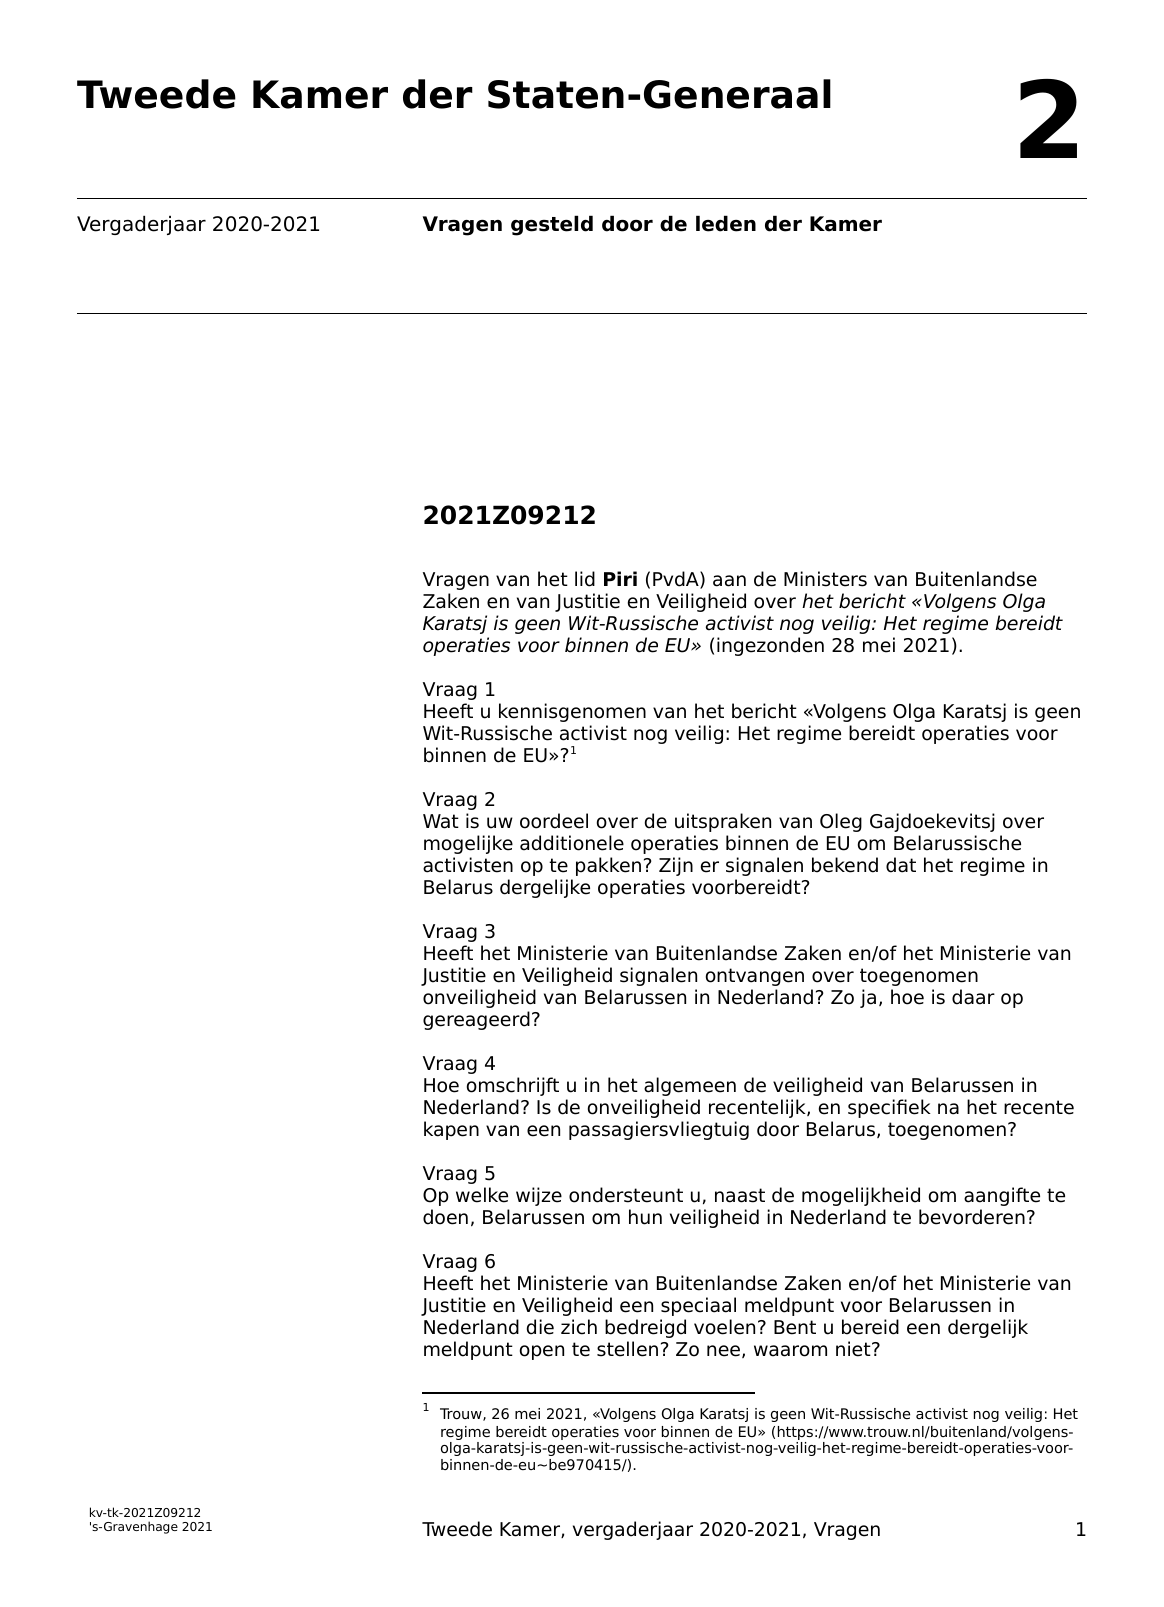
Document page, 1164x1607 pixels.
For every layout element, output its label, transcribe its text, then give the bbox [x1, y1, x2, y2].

text Heeft het Ministerie van Buitenlandse Zaken en/of het Ministerie van Justitie en Veiligheid een speciaal meldpunt voor Belarussen in Nederland die zich bedreigd voelen? Bent u bereid een dergelijk meldpunt open te stellen? Zo nee, waarom niet? [422, 1273, 1087, 1361]
text Trouw, 26 mei 2021, «Volgens Olga Karatsj is geen Wit-Russische activist nog veilig: Het regime bereidt operaties voor binnen de EU» (https://www.trouw.nl/buitenland/volgens-olga-karatsj-is-geen-wit-russische-activist-nog-veilig-het-regime-bereidt-operaties-voor-binnen-de-eu~be970415/). [422, 1402, 1087, 1474]
text Vragen van het lid Piri (PvdA) aan de Ministers van Buitenlandse Zaken en van Justitie en Veiligheid over het bericht «Volgens Olga Karatsj is geen Wit-Russische activist nog veilig: Het regime bereidt operaties voor binnen de EU» (ingezonden 28 mei 2021). [422, 569, 1087, 657]
table_cell Vragen gesteld door de leden der Kamer [422, 199, 1087, 313]
text Op welke wijze ondersteunt u, naast de mogelijkheid om aangifte te doen, Belarussen om hun veiligheid in Nederland te bevorderen? [422, 1185, 1087, 1229]
text kv-tk-2021Z09212 [88, 1506, 323, 1520]
text Vraag 4 [422, 1053, 1087, 1075]
table_cell Vergaderjaar 2020-2021 [77, 199, 422, 313]
text Vraag 5 [422, 1163, 1087, 1185]
text 2021Z09212 [422, 501, 1087, 531]
text Vraag 6 [422, 1251, 1087, 1273]
text Hoe omschrijft u in het algemeen de veiligheid van Belarussen in Nederland? Is de onveiligheid recentelijk, en specifiek na het recente kapen van een passagiersvliegtuig door Belarus, toegenomen? [422, 1075, 1087, 1141]
text Vraag 2 [422, 789, 1087, 811]
text Vraag 1 [422, 679, 1087, 701]
table_header Tweede Kamer der Staten-Generaal [77, 59, 886, 198]
text Vraag 3 [422, 921, 1087, 943]
text Heeft u kennisgenomen van het bericht «Volgens Olga Karatsj is geen Wit-Russische activist nog veilig: Het regime bereidt operaties voor binnen de EU»? [422, 701, 1087, 767]
table_header 2 [886, 59, 1087, 198]
text Wat is uw oordeel over de uitspraken van Oleg Gajdoekevitsj over mogelijke additionele operaties binnen de EU om Belarussische activisten op te pakken? Zijn er signalen bekend dat het regime in Belarus dergelijke operaties voorbereidt? [422, 811, 1087, 899]
text 's-Gravenhage 2021 [88, 1520, 323, 1534]
text Heeft het Ministerie van Buitenlandse Zaken en/of het Ministerie van Justitie en Veiligheid signalen ontvangen over toegenomen onveiligheid van Belarussen in Nederland? Zo ja, hoe is daar op gereageerd? [422, 943, 1087, 1031]
